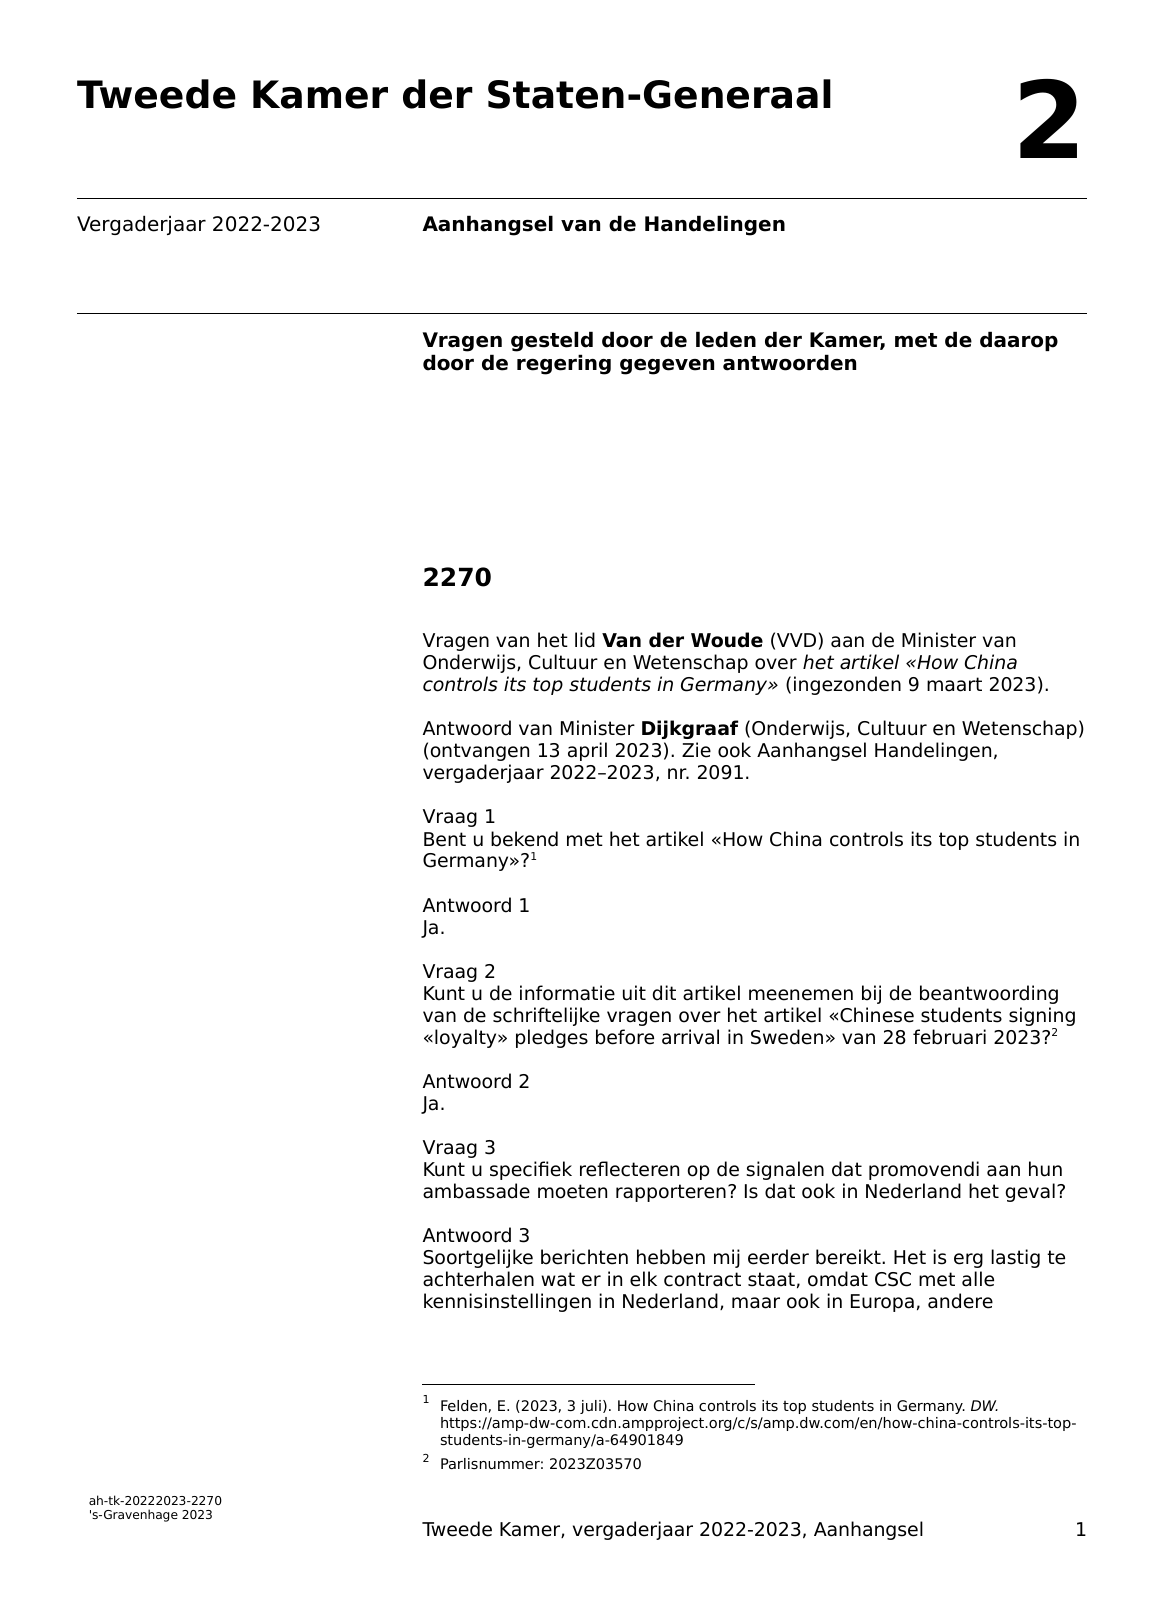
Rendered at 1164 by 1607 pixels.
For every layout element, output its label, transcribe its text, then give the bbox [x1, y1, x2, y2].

text Parlisnummer: 2023Z03570 [422, 1452, 1087, 1474]
text 2270 [422, 563, 1087, 592]
text Vragen van het lid Van der Woude (VVD) aan de Minister van Onderwijs, Cultuur en Wetenschap over het artikel «How China controls its top students in Germany» (ingezonden 9 maart 2023). [422, 630, 1087, 696]
text Vraag 3 [422, 1137, 1087, 1159]
table_cell [77, 314, 422, 375]
text Soortgelijke berichten hebben mij eerder bereikt. Het is erg lastig te achterhalen wat er in elk contract staat, omdat CSC met alle kennisinstellingen in Nederland, maar ook in Europa, andere [422, 1247, 1087, 1313]
text Kunt u specifiek reflecteren op de signalen dat promovendi aan hun ambassade moeten rapporteren? Is dat ook in Nederland het geval? [422, 1159, 1087, 1203]
text Antwoord 2 [422, 1071, 1087, 1093]
text Felden, E. (2023, 3 juli). How China controls its top students in Germany. DW. https://amp-dw-com.cdn.ampproject.org/c/s/amp.dw.com/en/how-china-controls-its-top-students-in-germany/a-64901849 [422, 1393, 1087, 1449]
text Ja. [422, 1093, 1087, 1115]
text Ja. [422, 917, 1087, 938]
text Kunt u de informatie uit dit artikel meenemen bij de beantwoording van de schriftelijke vragen over het artikel «Chinese students signing «loyalty» pledges before arrival in Sweden» van 28 februari 2023? [422, 983, 1087, 1049]
text Vraag 2 [422, 961, 1087, 983]
table_header 2 [886, 59, 1087, 198]
table_cell Aanhangsel van de Handelingen [422, 199, 1087, 313]
text Antwoord 3 [422, 1225, 1087, 1247]
text ah-tk-20222023-2270 [88, 1494, 323, 1508]
text Vraag 1 [422, 806, 1087, 828]
text 's-Gravenhage 2023 [88, 1508, 323, 1522]
text Antwoord van Minister Dijkgraaf (Onderwijs, Cultuur en Wetenschap) (ontvangen 13 april 2023). Zie ook Aanhangsel Handelingen, vergaderjaar 2022–2023, nr. 2091. [422, 718, 1087, 784]
table_header Tweede Kamer der Staten-Generaal [77, 59, 886, 198]
table_cell Vergaderjaar 2022-2023 [77, 199, 422, 313]
text Bent u bekend met het artikel «How China controls its top students in Germany»? [422, 828, 1087, 872]
text Antwoord 1 [422, 894, 1087, 917]
table_cell Vragen gesteld door de leden der Kamer, met de daarop door de regering gegeven antwoorden [422, 314, 1087, 375]
